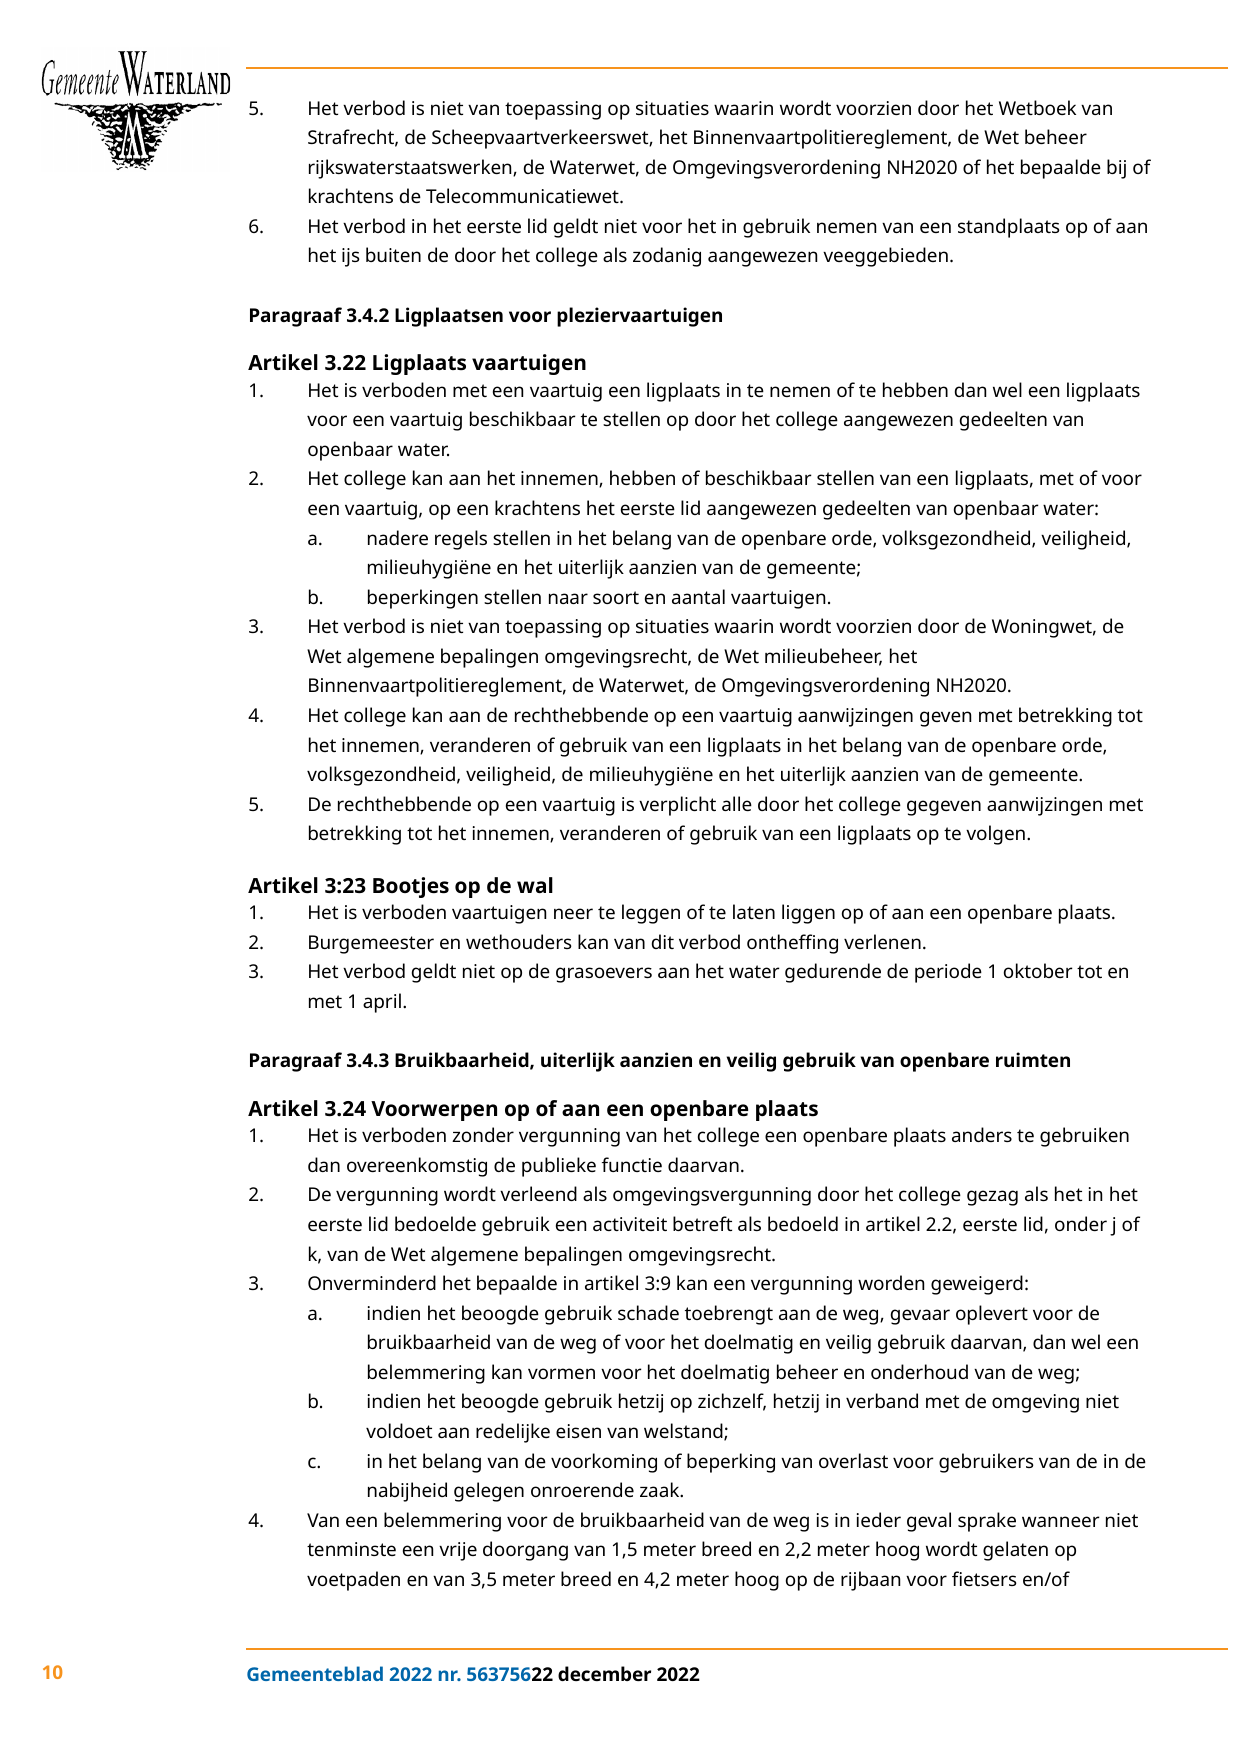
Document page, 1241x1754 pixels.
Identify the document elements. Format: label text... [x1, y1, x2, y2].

list Het is verboden vaartuigen neer te leggen of te laten liggen op of aan een openbare plaats. [248, 899, 1152, 925]
list beperkingen stellen naar soort en aantal vaartuigen. [307, 584, 1152, 610]
list Het college kan aan de rechthebbende op een vaartuig aanwijzingen geven met betrekking tot het innemen, veranderen of gebruik van een ligplaats in het belang van de openbare orde, volksgezondheid, veiligheid, de milieuhygiëne en het uiterlijk aanzien van de gemeente. [248, 702, 1152, 787]
list indien het beoogde gebruik schade toebrengt aan de weg, gevaar oplevert voor de bruikbaarheid van de weg of voor het doelmatig en veilig gebruik daarvan, dan wel een belemmering kan vormen voor het doelmatig beheer en onderhoud van de weg; [307, 1300, 1152, 1385]
text Paragraaf 3.4.3 Bruikbaarheid, uiterlijk aanzien en veilig gebruik van openbare ruimten [248, 1047, 1152, 1073]
list in het belang van de voorkoming of beperking van overlast voor gebruikers van de in de nabijheid gelegen onroerende zaak. [307, 1448, 1152, 1503]
text Paragraaf 3.4.2 Ligplaatsen voor pleziervaartuigen [248, 302, 1152, 328]
list De vergunning wordt verleend als omgevingsvergunning door het college gezag als het in het eerste lid bedoelde gebruik een activiteit betreft als bedoeld in artikel 2.2, eerste lid, onder j of k, van de Wet algemene bepalingen omgevingsrecht. [248, 1182, 1152, 1266]
list Het verbod in het eerste lid geldt niet voor het in gebruik nemen van een standplaats op of aan het ijs buiten de door het college als zodanig aangewezen veeggebieden. [248, 213, 1152, 268]
list Van een belemmering voor de bruikbaarheid van de weg is in ieder geval sprake wanneer niet tenminste een vrije doorgang van 1,5 meter breed en 2,2 meter hoog wordt gelaten op voetpaden en van 3,5 meter breed en 4,2 meter hoog op de rijbaan voor fietsers en/of [248, 1507, 1152, 1592]
list De rechthebbende op een vaartuig is verplicht alle door het college gegeven aanwijzingen met betrekking tot het innemen, veranderen of gebruik van een ligplaats op te volgen. [248, 791, 1152, 846]
list Het verbod is niet van toepassing op situaties waarin wordt voorzien door de Woningwet, de Wet algemene bepalingen omgevingsrecht, de Wet milieubeheer, het Binnenvaartpolitiereglement, de Waterwet, de Omgevingsverordening NH2020. [248, 613, 1152, 698]
list Het is verboden met een vaartuig een ligplaats in te nemen of te hebben dan wel een ligplaats voor een vaartuig beschikbaar te stellen op door het college aangewezen gedeelten van openbaar water. [248, 377, 1152, 462]
list indien het beoogde gebruik hetzij op zichzelf, hetzij in verband met de omgeving niet voldoet aan redelijke eisen van welstand; [307, 1389, 1152, 1444]
list Burgemeester en wethouders kan van dit verbod ontheffing verlenen. [248, 929, 1152, 955]
list Het is verboden zonder vergunning van het college een openbare plaats anders te gebruiken dan overeenkomstig de publieke functie daarvan. [248, 1122, 1152, 1178]
list Onverminderd het bepaalde in artikel 3:9 kan een vergunning worden geweigerd: [248, 1270, 1152, 1296]
text Artikel 3:23 Bootjes op de wal [248, 871, 1152, 899]
picture [41, 47, 231, 172]
list nadere regels stellen in het belang van de openbare orde, volksgezondheid, veiligheid, milieuhygiëne en het uiterlijk aanzien van de gemeente; [307, 525, 1152, 580]
text Artikel 3.24 Voorwerpen op of aan een openbare plaats [248, 1094, 1152, 1122]
list Het verbod is niet van toepassing op situaties waarin wordt voorzien door het Wetboek van Strafrecht, de Scheepvaartverkeerswet, het Binnenvaartpolitiereglement, de Wet beheer rijkswaterstaatswerken, de Waterwet, de Omgevingsverordening NH2020 of het bepaalde bij of krachtens de Telecommunicatiewet. [248, 95, 1152, 209]
list Het verbod geldt niet op de grasoevers aan het water gedurende de periode 1 oktober tot en met 1 april. [248, 959, 1152, 1014]
list Het college kan aan het innemen, hebben of beschikbaar stellen van een ligplaats, met of voor een vaartuig, op een krachtens het eerste lid aangewezen gedeelten van openbaar water: [248, 466, 1152, 521]
text Artikel 3.22 Ligplaats vaartuigen [248, 348, 1152, 377]
